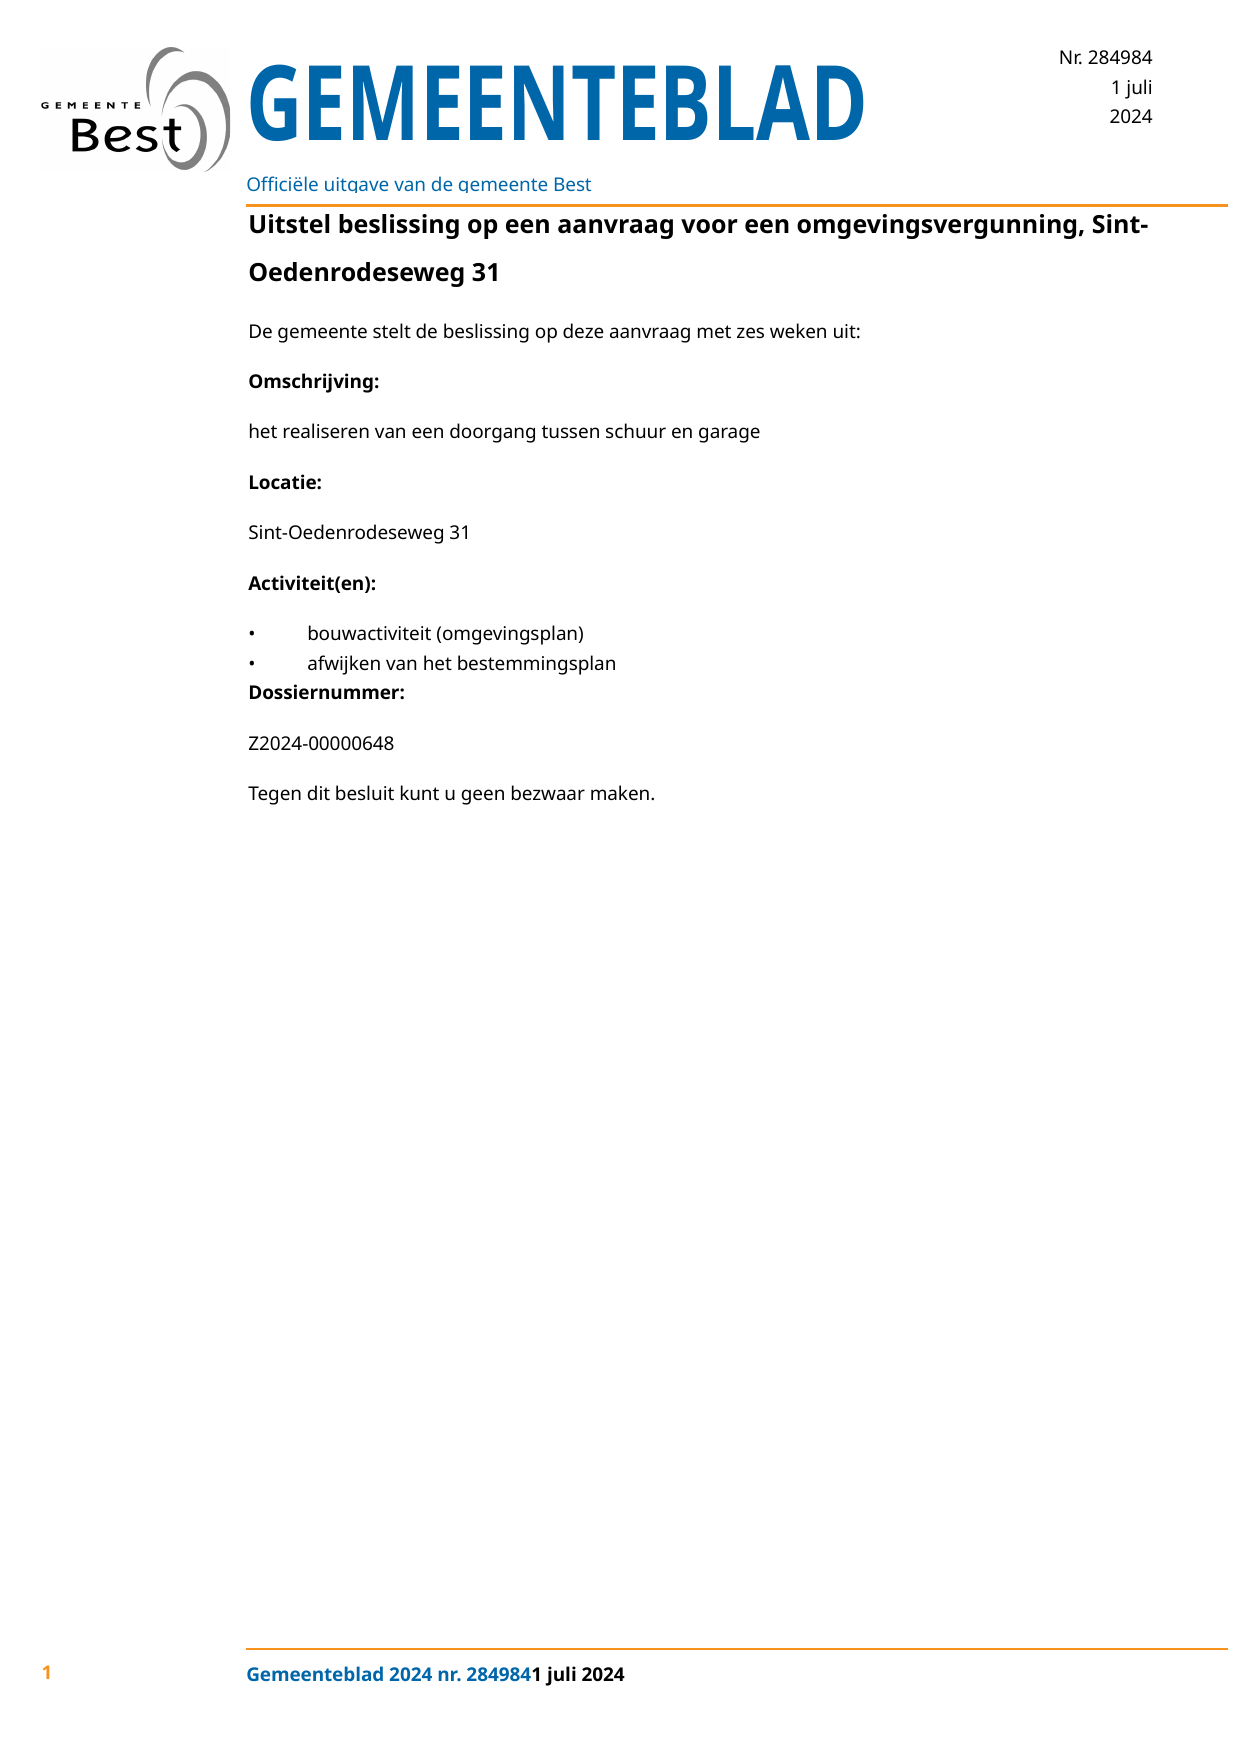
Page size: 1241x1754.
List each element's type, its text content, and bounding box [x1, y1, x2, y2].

text Locatie: [248, 469, 1152, 495]
list afwijken van het bestemmingsplan [248, 650, 1152, 676]
text Z2024-00000648 [248, 730, 1152, 756]
text Sint-Oedenrodeseweg 31 [248, 519, 1152, 545]
text Dossiernummer: [248, 679, 1152, 705]
text Activiteit(en): [248, 570, 1152, 596]
text het realiseren van een doorgang tussen schuur en garage [248, 419, 1152, 444]
list bouwactiviteit (omgevingsplan) [248, 620, 1152, 646]
text Uitstel beslissing op een aanvraag voor een omgevingsvergunning, Sint-Oedenrodeseweg 31 [248, 207, 1152, 288]
text Omschrijving: [248, 368, 1152, 394]
picture [41, 47, 231, 172]
text De gemeente stelt de beslissing op deze aanvraag met zes weken uit: [248, 318, 1152, 344]
text Tegen dit besluit kunt u geen bezwaar maken. [248, 780, 1152, 806]
